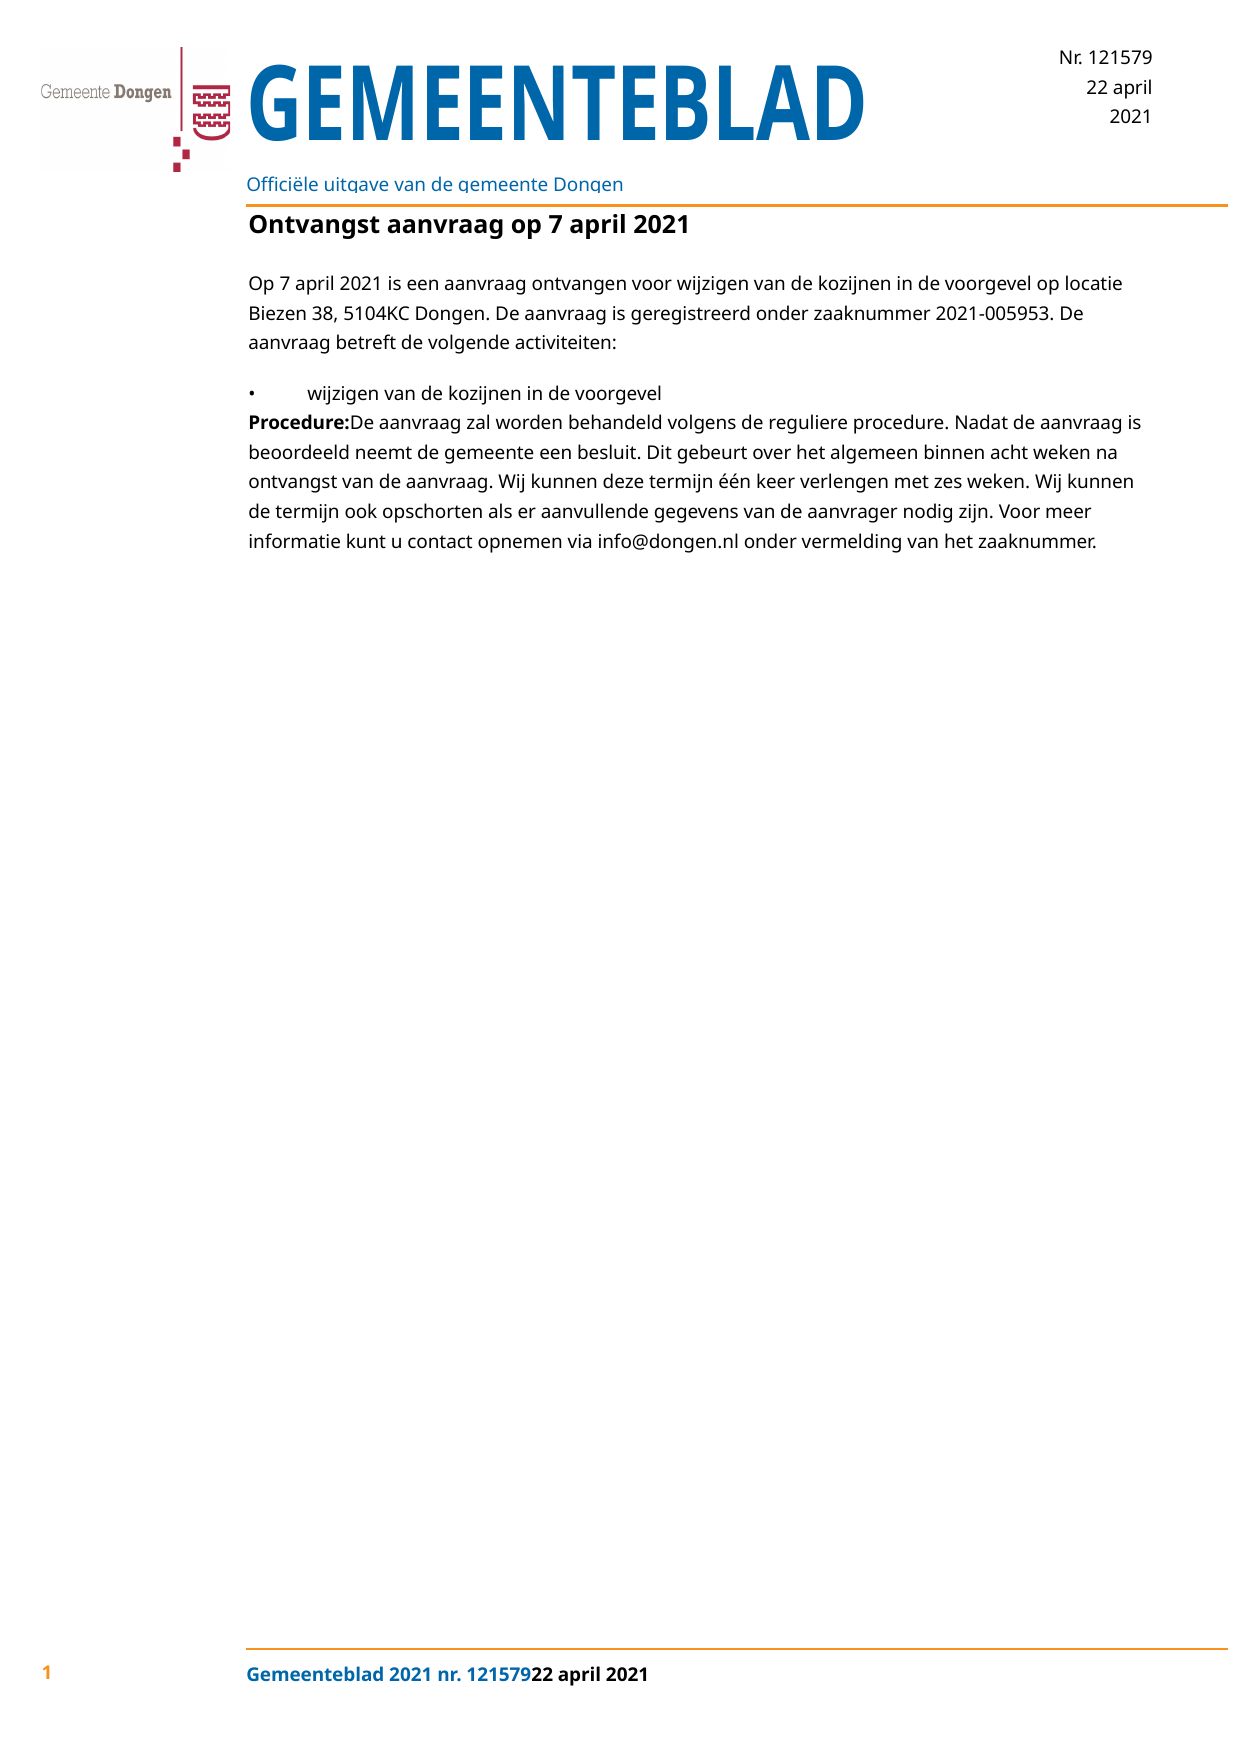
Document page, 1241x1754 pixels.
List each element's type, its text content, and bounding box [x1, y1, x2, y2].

text Procedure:De aanvraag zal worden behandeld volgens de reguliere procedure. Nadat de aanvraag is beoordeeld neemt de gemeente een besluit. Dit gebeurt over het algemeen binnen acht weken na ontvangst van de aanvraag. Wij kunnen deze termijn één keer verlengen met zes weken. Wij kunnen de termijn ook opschorten als er aanvullende gegevens van de aanvrager nodig zijn. Voor meer informatie kunt u contact opnemen via info@dongen.nl onder vermelding van het zaaknummer. [248, 409, 1152, 553]
list wijzigen van de kozijnen in de voorgevel [248, 380, 1152, 406]
text Op 7 april 2021 is een aanvraag ontvangen voor wijzigen van de kozijnen in de voorgevel op locatie Biezen 38, 5104KC Dongen. De aanvraag is geregistreerd onder zaaknummer 2021-005953. De aanvraag betreft de volgende activiteiten: [248, 270, 1152, 355]
text Ontvangst aanvraag op 7 april 2021 [248, 207, 1152, 241]
picture [41, 47, 231, 172]
